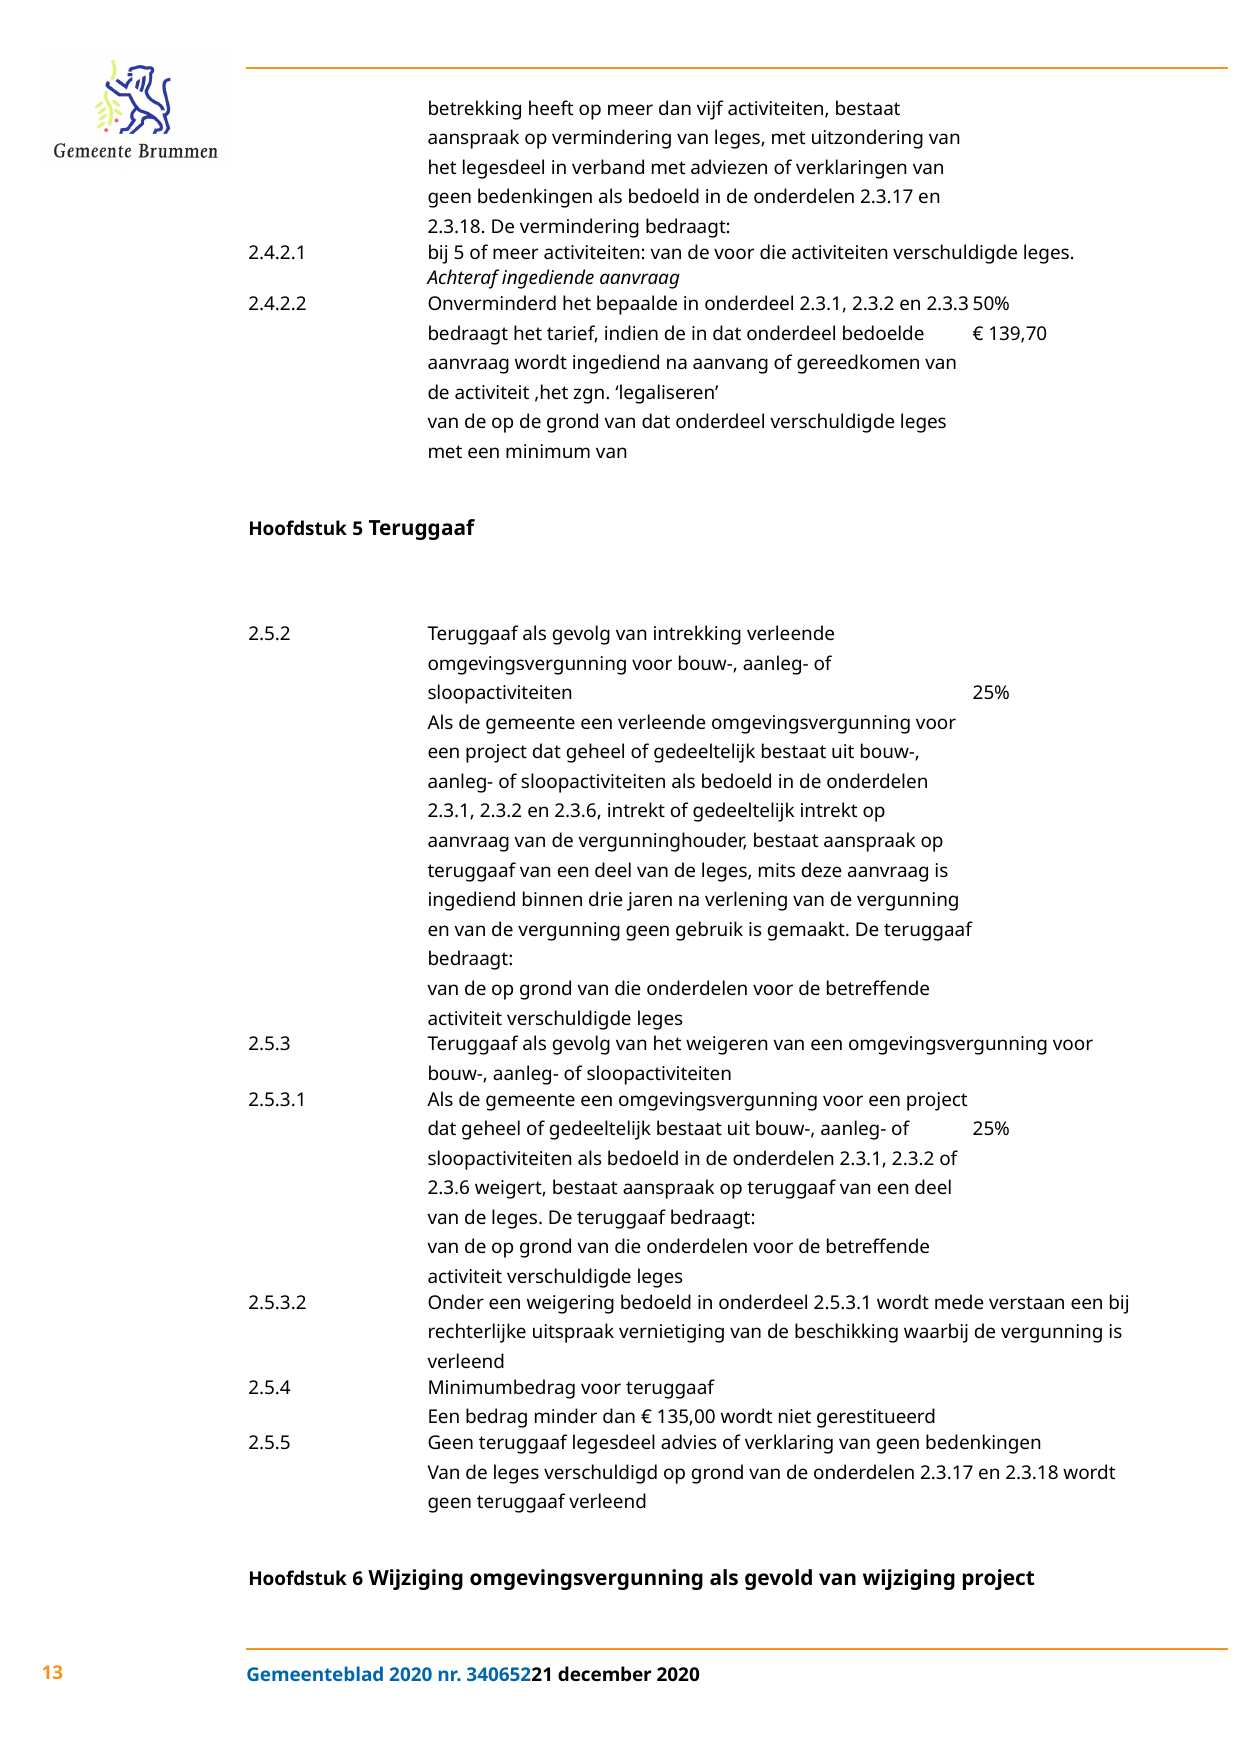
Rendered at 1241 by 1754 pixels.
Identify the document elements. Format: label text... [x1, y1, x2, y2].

table_cell 2.5.5 [248, 1429, 427, 1514]
table_cell Geen teruggaaf legesdeel advies of verklaring van geen bedenkingen Van de leges verschuldigd op grond van de onderdelen 2.3.17 en 2.3.18 wordt geen teruggaaf verleend [427, 1429, 1152, 1514]
table_cell 25% [973, 1086, 1152, 1289]
table_cell [973, 95, 1152, 239]
table_cell Achteraf ingediende aanvraag [427, 265, 1152, 290]
table_cell Als de gemeente een omgevingsvergunning voor een project dat geheel of gedeeltelijk bestaat uit bouw-, aanleg- of sloopactiviteiten als bedoeld in de onderdelen 2.3.1, 2.3.2 of 2.3.6 weigert, bestaat aanspraak op teruggaaf van een deel van de leges. De teruggaaf bedraagt: van de op grond van die onderdelen voor de betreffende activiteit verschuldigde leges [427, 1086, 972, 1289]
table_cell 2.5.3.2 [248, 1289, 427, 1374]
table_header 25% [973, 620, 1152, 1031]
table_header 2.5.2 [248, 620, 427, 1031]
picture [41, 47, 231, 172]
table_cell Onder een weigering bedoeld in onderdeel 2.5.3.1 wordt mede verstaan een bij rechterlijke uitspraak vernietiging van de beschikking waarbij de vergunning is verleend [427, 1289, 1152, 1374]
text Hoofdstuk 5 Teruggaaf [248, 513, 1152, 541]
table_cell Onverminderd het bepaalde in onderdeel 2.3.1, 2.3.2 en 2.3.3 bedraagt het tarief, indien de in dat onderdeel bedoelde aanvraag wordt ingediend na aanvang of gereedkomen van de activiteit ,het zgn. ‘legaliseren’ van de op de grond van dat onderdeel verschuldigde leges met een minimum van [427, 290, 972, 464]
table_cell Teruggaaf als gevolg van het weigeren van een omgevingsvergunning voor bouw-, aanleg- of sloopactiviteiten [427, 1031, 1152, 1086]
table_header Teruggaaf als gevolg van intrekking verleende omgevingsvergunning voor bouw-, aanleg- of sloopactiviteiten Als de gemeente een verleende omgevingsvergunning voor een project dat geheel of gedeeltelijk bestaat uit bouw-, aanleg- of sloopactiviteiten als bedoeld in de onderdelen 2.3.1, 2.3.2 en 2.3.6, intrekt of gedeeltelijk intrekt op aanvraag van de vergunninghouder, bestaat aanspraak op teruggaaf van een deel van de leges, mits deze aanvraag is ingediend binnen drie jaren na verlening van de vergunning en van de vergunning geen gebruik is gemaakt. De teruggaaf bedraagt: van de op grond van die onderdelen voor de betreffende activiteit verschuldigde leges [427, 620, 972, 1031]
table_cell 2.4.2.2 [248, 290, 427, 464]
table_cell 2.5.3 [248, 1031, 427, 1086]
table_cell betrekking heeft op meer dan vijf activiteiten, bestaat aanspraak op vermindering van leges, met uitzondering van het legesdeel in verband met adviezen of verklaringen van geen bedenkingen als bedoeld in de onderdelen 2.3.17 en 2.3.18. De vermindering bedraagt: [427, 95, 972, 239]
table_cell 2.4.2.1 [248, 239, 427, 264]
table_cell 2.5.4 [248, 1374, 427, 1429]
table_cell 2.5.3.1 [248, 1086, 427, 1289]
table_cell [248, 95, 427, 239]
table_cell Minimumbedrag voor teruggaaf Een bedrag minder dan € 135,00 wordt niet gerestitueerd [427, 1374, 1152, 1429]
text Hoofdstuk 6 Wijziging omgevingsvergunning als gevold van wijziging project [248, 1563, 1152, 1591]
table_cell 50% € 139,70 [973, 290, 1152, 464]
table_cell bij 5 of meer activiteiten: van de voor die activiteiten verschuldigde leges. [427, 239, 1152, 264]
table_cell [248, 265, 427, 290]
